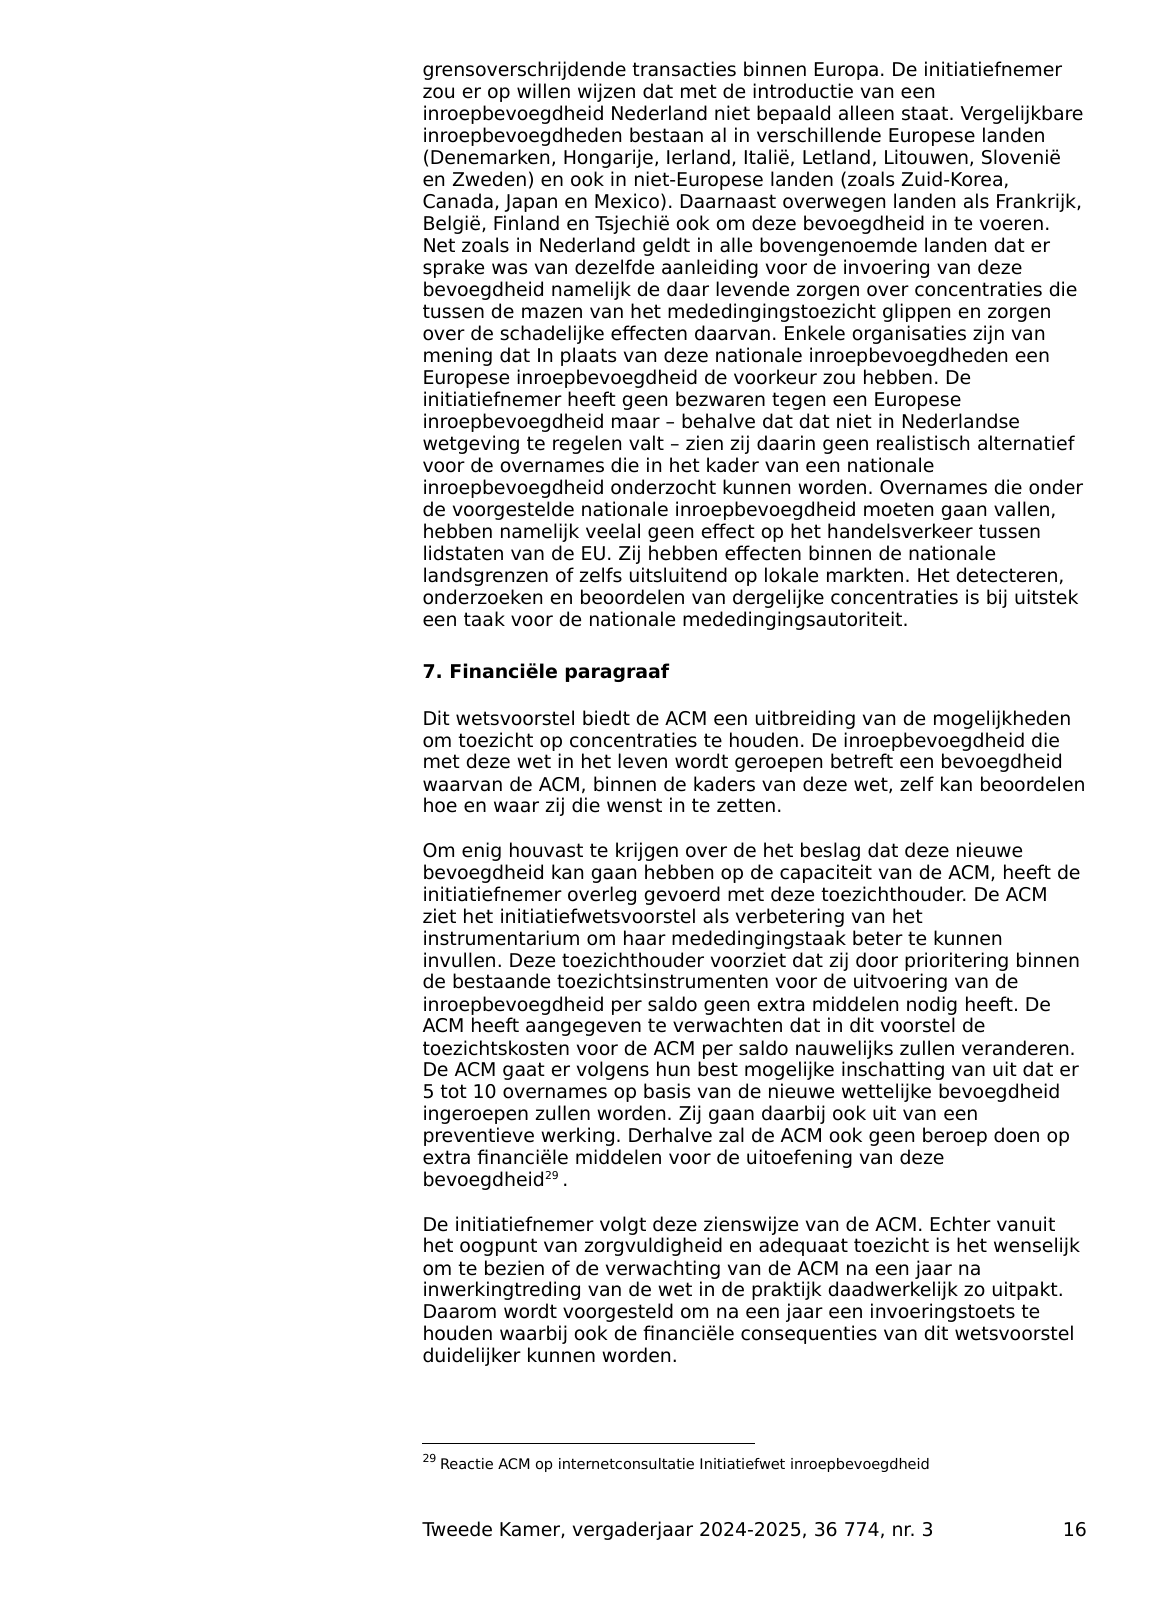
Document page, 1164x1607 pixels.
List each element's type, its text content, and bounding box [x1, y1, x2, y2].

text Om enig houvast te krijgen over de het beslag dat deze nieuwe bevoegdheid kan gaan hebben op de capaciteit van de ACM, heeft de initiatiefnemer overleg gevoerd met deze toezichthouder. De ACM ziet het initiatiefwetsvoorstel als verbetering van het instrumentarium om haar mededingingstaak beter te kunnen invullen. Deze toezichthouder voorziet dat zij door prioritering binnen de bestaande toezichtsinstrumenten voor de uitvoering van de inroepbevoegdheid per saldo geen extra middelen nodig heeft. De ACM heeft aangegeven te verwachten dat in dit voorstel de toezichtskosten voor de ACM per saldo nauwelijks zullen veranderen. De ACM gaat er volgens hun best mogelijke inschatting van uit dat er 5 tot 10 overnames op basis van de nieuwe wettelijke bevoegdheid ingeroepen zullen worden. Zij gaan daarbij ook uit van een preventieve werking. Derhalve zal de ACM ook geen beroep doen op extra financiële middelen voor de uitoefening van deze bevoegdheid. [422, 839, 1087, 1191]
subtitle 7. Financiële paragraaf [422, 661, 1087, 682]
text Reactie ACM op internetconsultatie Initiatiefwet inroepbevoegdheid [422, 1452, 1087, 1474]
text De initiatiefnemer volgt deze zienswijze van de ACM. Echter vanuit het oogpunt van zorgvuldigheid en adequaat toezicht is het wenselijk om te bezien of de verwachting van de ACM na een jaar na inwerkingtreding van de wet in de praktijk daadwerkelijk zo uitpakt. Daarom wordt voorgesteld om na een jaar een invoeringstoets te houden waarbij ook de financiële consequenties van dit wetsvoorstel duidelijker kunnen worden. [422, 1213, 1087, 1367]
text Dit wetsvoorstel biedt de ACM een uitbreiding van de mogelijkheden om toezicht op concentraties te houden. De inroepbevoegdheid die met deze wet in het leven wordt geroepen betreft een bevoegdheid waarvan de ACM, binnen de kaders van deze wet, zelf kan beoordelen hoe en waar zij die wenst in te zetten. [422, 707, 1087, 817]
text grensoverschrijdende transacties binnen Europa. De initiatiefnemer zou er op willen wijzen dat met de introductie van een inroepbevoegdheid Nederland niet bepaald alleen staat. Vergelijkbare inroepbevoegdheden bestaan al in verschillende Europese landen (Denemarken, Hongarije, Ierland, Italië, Letland, Litouwen, Slovenië en Zweden) en ook in niet-Europese landen (zoals Zuid-Korea, Canada, Japan en Mexico). Daarnaast overwegen landen als Frankrijk, België, Finland en Tsjechië ook om deze bevoegdheid in te voeren. Net zoals in Nederland geldt in alle bovengenoemde landen dat er sprake was van dezelfde aanleiding voor de invoering van deze bevoegdheid namelijk de daar levende zorgen over concentraties die tussen de mazen van het mededingingstoezicht glippen en zorgen over de schadelijke effecten daarvan. Enkele organisaties zijn van mening dat In plaats van deze nationale inroepbevoegdheden een Europese inroepbevoegdheid de voorkeur zou hebben. De initiatiefnemer heeft geen bezwaren tegen een Europese inroepbevoegdheid maar – behalve dat dat niet in Nederlandse wetgeving te regelen valt – zien zij daarin geen realistisch alternatief voor de overnames die in het kader van een nationale inroepbevoegdheid onderzocht kunnen worden. Overnames die onder de voorgestelde nationale inroepbevoegdheid moeten gaan vallen, hebben namelijk veelal geen effect op het handelsverkeer tussen lidstaten van de EU. Zij hebben effecten binnen de nationale landsgrenzen of zelfs uitsluitend op lokale markten. Het detecteren, onderzoeken en beoordelen van dergelijke concentraties is bij uitstek een taak voor de nationale mededingingsautoriteit. [422, 59, 1087, 631]
